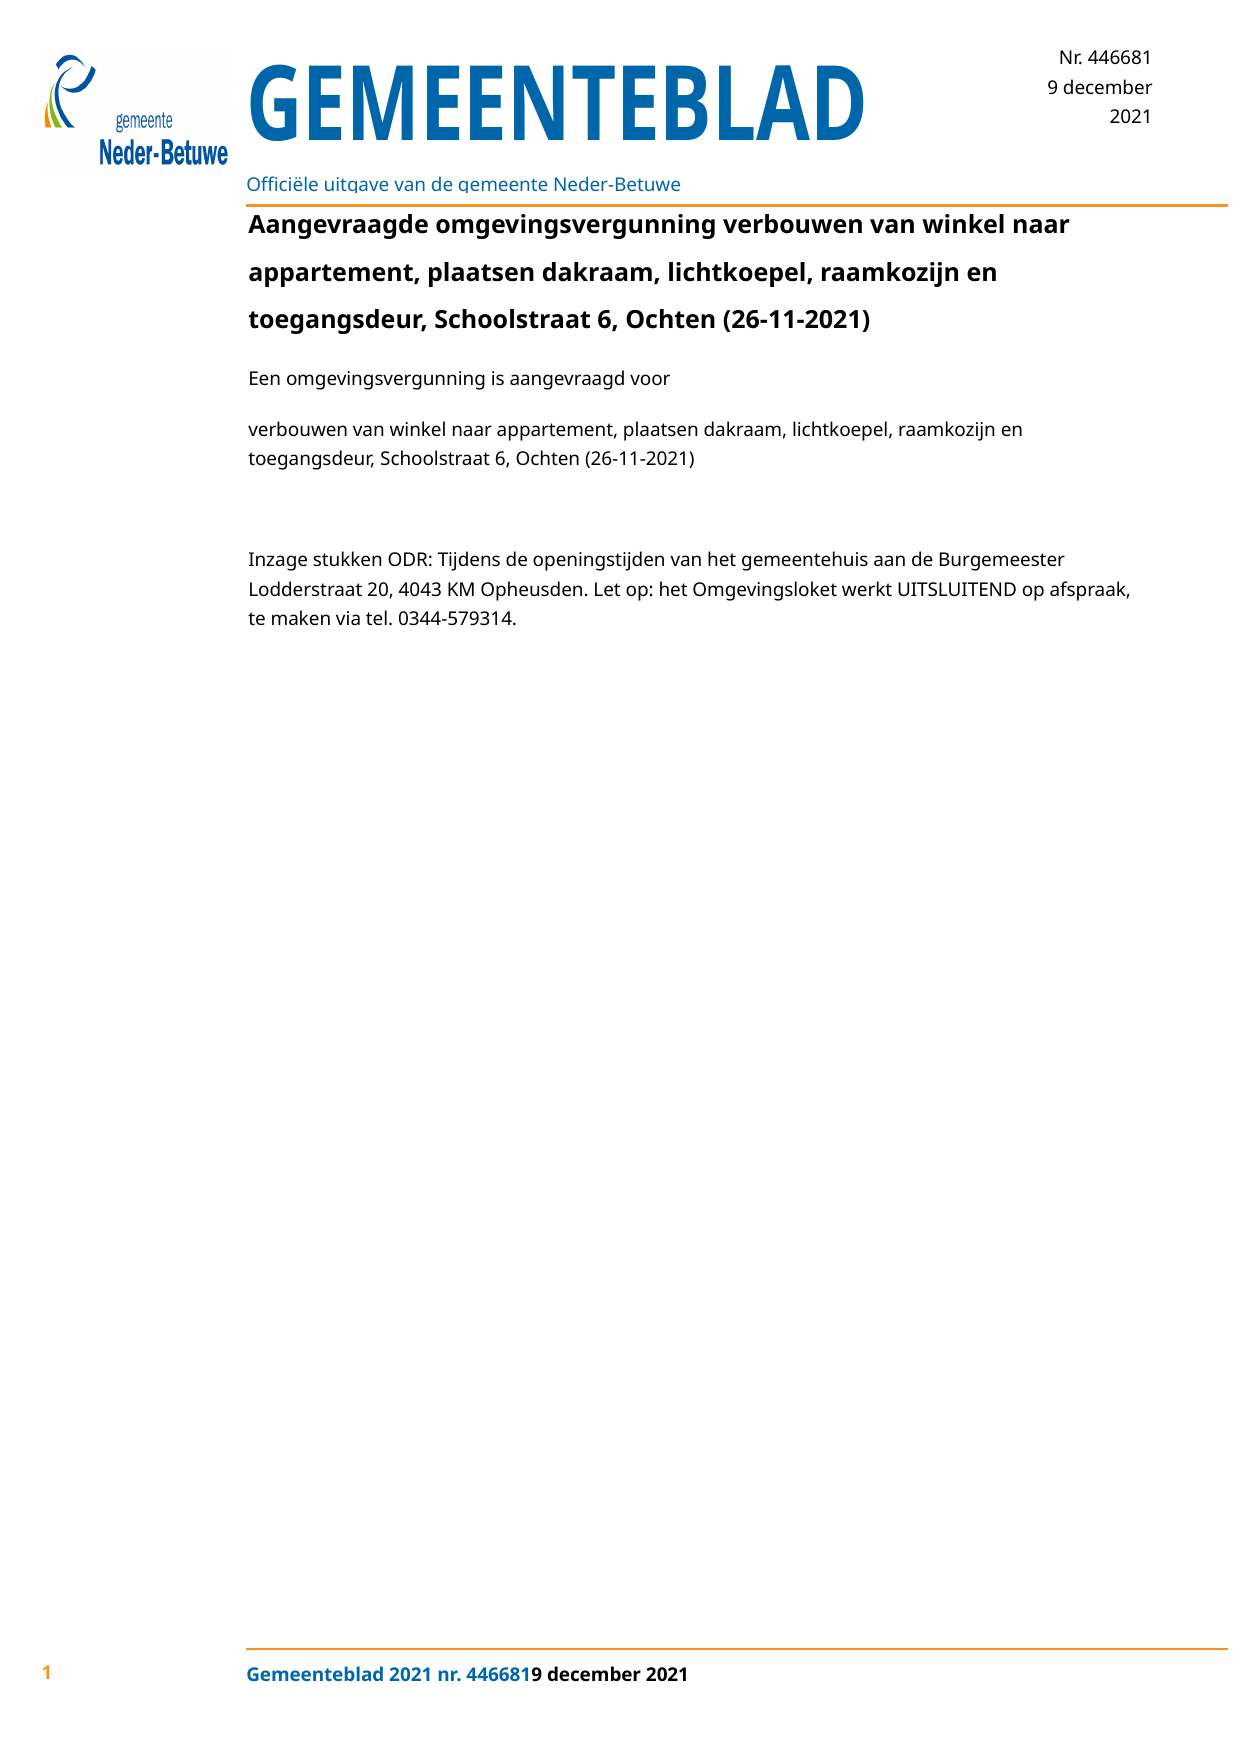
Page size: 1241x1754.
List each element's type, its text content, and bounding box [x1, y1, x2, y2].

text Een omgevingsvergunning is aangevraagd voor [248, 366, 1152, 391]
text Aangevraagde omgevingsvergunning verbouwen van winkel naar appartement, plaatsen dakraam, lichtkoepel, raamkozijn en toegangsdeur, Schoolstraat 6, Ochten (26-11-2021) [248, 207, 1152, 336]
text verbouwen van winkel naar appartement, plaatsen dakraam, lichtkoepel, raamkozijn en toegangsdeur, Schoolstraat 6, Ochten (26-11-2021) [248, 416, 1152, 471]
text Inzage stukken ODR: Tijdens de openingstijden van het gemeentehuis aan de Burgemeester Lodderstraat 20, 4043 KM Opheusden. Let op: het Omgevingsloket werkt UITSLUITEND op afspraak, te maken via tel. 0344-579314. [248, 546, 1152, 631]
picture [41, 47, 231, 172]
